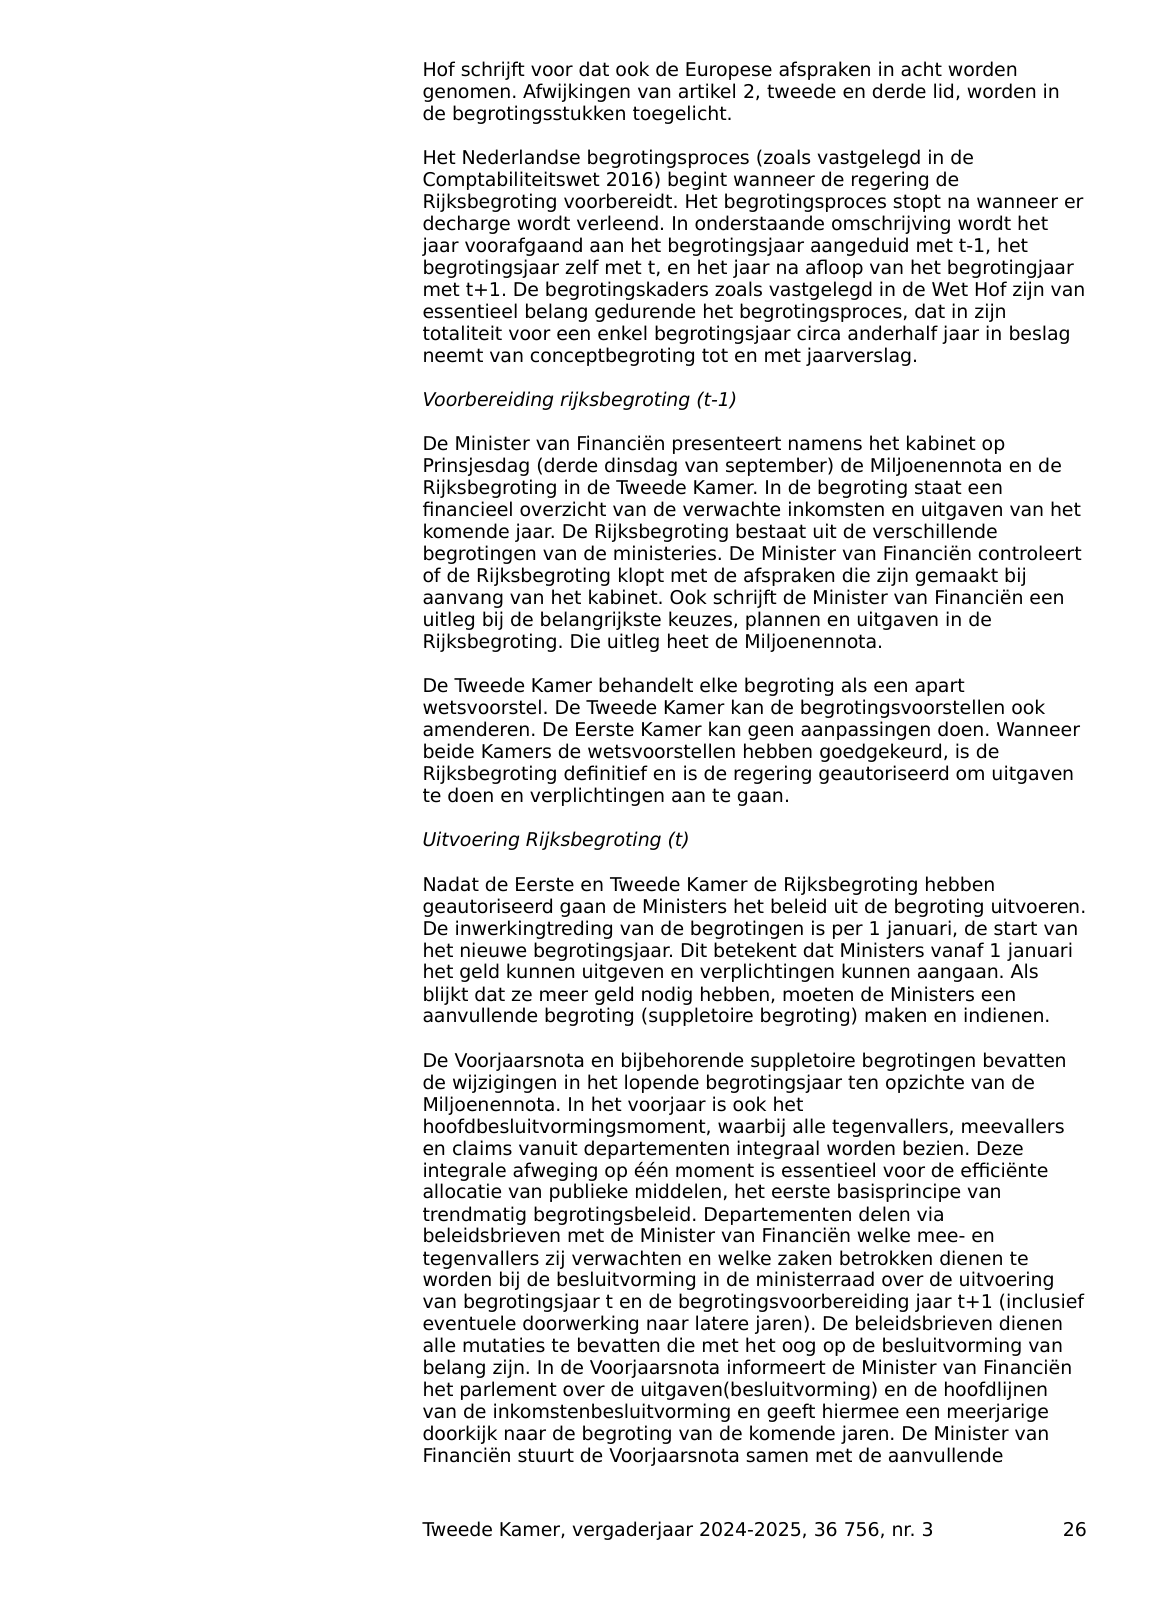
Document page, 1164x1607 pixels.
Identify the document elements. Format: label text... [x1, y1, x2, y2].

text Nadat de Eerste en Tweede Kamer de Rijksbegroting hebben geautoriseerd gaan de Ministers het beleid uit de begroting uitvoeren. De inwerkingtreding van de begrotingen is per 1 januari, de start van het nieuwe begrotingsjaar. Dit betekent dat Ministers vanaf 1 januari het geld kunnen uitgeven en verplichtingen kunnen aangaan. Als blijkt dat ze meer geld nodig hebben, moeten de Ministers een aanvullende begroting (suppletoire begroting) maken en indienen. [422, 873, 1087, 1027]
text De Tweede Kamer behandelt elke begroting als een apart wetsvoorstel. De Tweede Kamer kan de begrotingsvoorstellen ook amenderen. De Eerste Kamer kan geen aanpassingen doen. Wanneer beide Kamers de wetsvoorstellen hebben goedgekeurd, is de Rijksbegroting definitief en is de regering geautoriseerd om uitgaven te doen en verplichtingen aan te gaan. [422, 675, 1087, 807]
subtitle Voorbereiding rijksbegroting (t-1) [422, 389, 1087, 411]
text Hof schrijft voor dat ook de Europese afspraken in acht worden genomen. Afwijkingen van artikel 2, tweede en derde lid, worden in de begrotingsstukken toegelicht. [422, 59, 1087, 125]
text De Minister van Financiën presenteert namens het kabinet op Prinsjesdag (derde dinsdag van september) de Miljoenennota en de Rijksbegroting in de Tweede Kamer. In de begroting staat een financieel overzicht van de verwachte inkomsten en uitgaven van het komende jaar. De Rijksbegroting bestaat uit de verschillende begrotingen van de ministeries. De Minister van Financiën controleert of de Rijksbegroting klopt met de afspraken die zijn gemaakt bij aanvang van het kabinet. Ook schrijft de Minister van Financiën een uitleg bij de belangrijkste keuzes, plannen en uitgaven in de Rijksbegroting. Die uitleg heet de Miljoenennota. [422, 433, 1087, 653]
subtitle Uitvoering Rijksbegroting (t) [422, 829, 1087, 851]
text Het Nederlandse begrotingsproces (zoals vastgelegd in de Comptabiliteitswet 2016) begint wanneer de regering de Rijksbegroting voorbereidt. Het begrotingsproces stopt na wanneer er decharge wordt verleend. In onderstaande omschrijving wordt het jaar voorafgaand aan het begrotingsjaar aangeduid met t-1, het begrotingsjaar zelf met t, en het jaar na afloop van het begrotingjaar met t+1. De begrotingskaders zoals vastgelegd in de Wet Hof zijn van essentieel belang gedurende het begrotingsproces, dat in zijn totaliteit voor een enkel begrotingsjaar circa anderhalf jaar in beslag neemt van conceptbegroting tot en met jaarverslag. [422, 147, 1087, 367]
text De Voorjaarsnota en bijbehorende suppletoire begrotingen bevatten de wijzigingen in het lopende begrotingsjaar ten opzichte van de Miljoenennota. In het voorjaar is ook het hoofdbesluitvormingsmoment, waarbij alle tegenvallers, meevallers en claims vanuit departementen integraal worden bezien. Deze integrale afweging op één moment is essentieel voor de efficiënte allocatie van publieke middelen, het eerste basisprincipe van trendmatig begrotingsbeleid. Departementen delen via beleidsbrieven met de Minister van Financiën welke mee- en tegenvallers zij verwachten en welke zaken betrokken dienen te worden bij de besluitvorming in de ministerraad over de uitvoering van begrotingsjaar t en de begrotingsvoorbereiding jaar t+1 (inclusief eventuele doorwerking naar latere jaren). De beleidsbrieven dienen alle mutaties te bevatten die met het oog op de besluitvorming van belang zijn. In de Voorjaarsnota informeert de Minister van Financiën het parlement over de uitgaven(besluitvorming) en de hoofdlijnen van de inkomstenbesluitvorming en geeft hiermee een meerjarige doorkijk naar de begroting van de komende jaren. De Minister van Financiën stuurt de Voorjaarsnota samen met de aanvullende [422, 1049, 1087, 1467]
